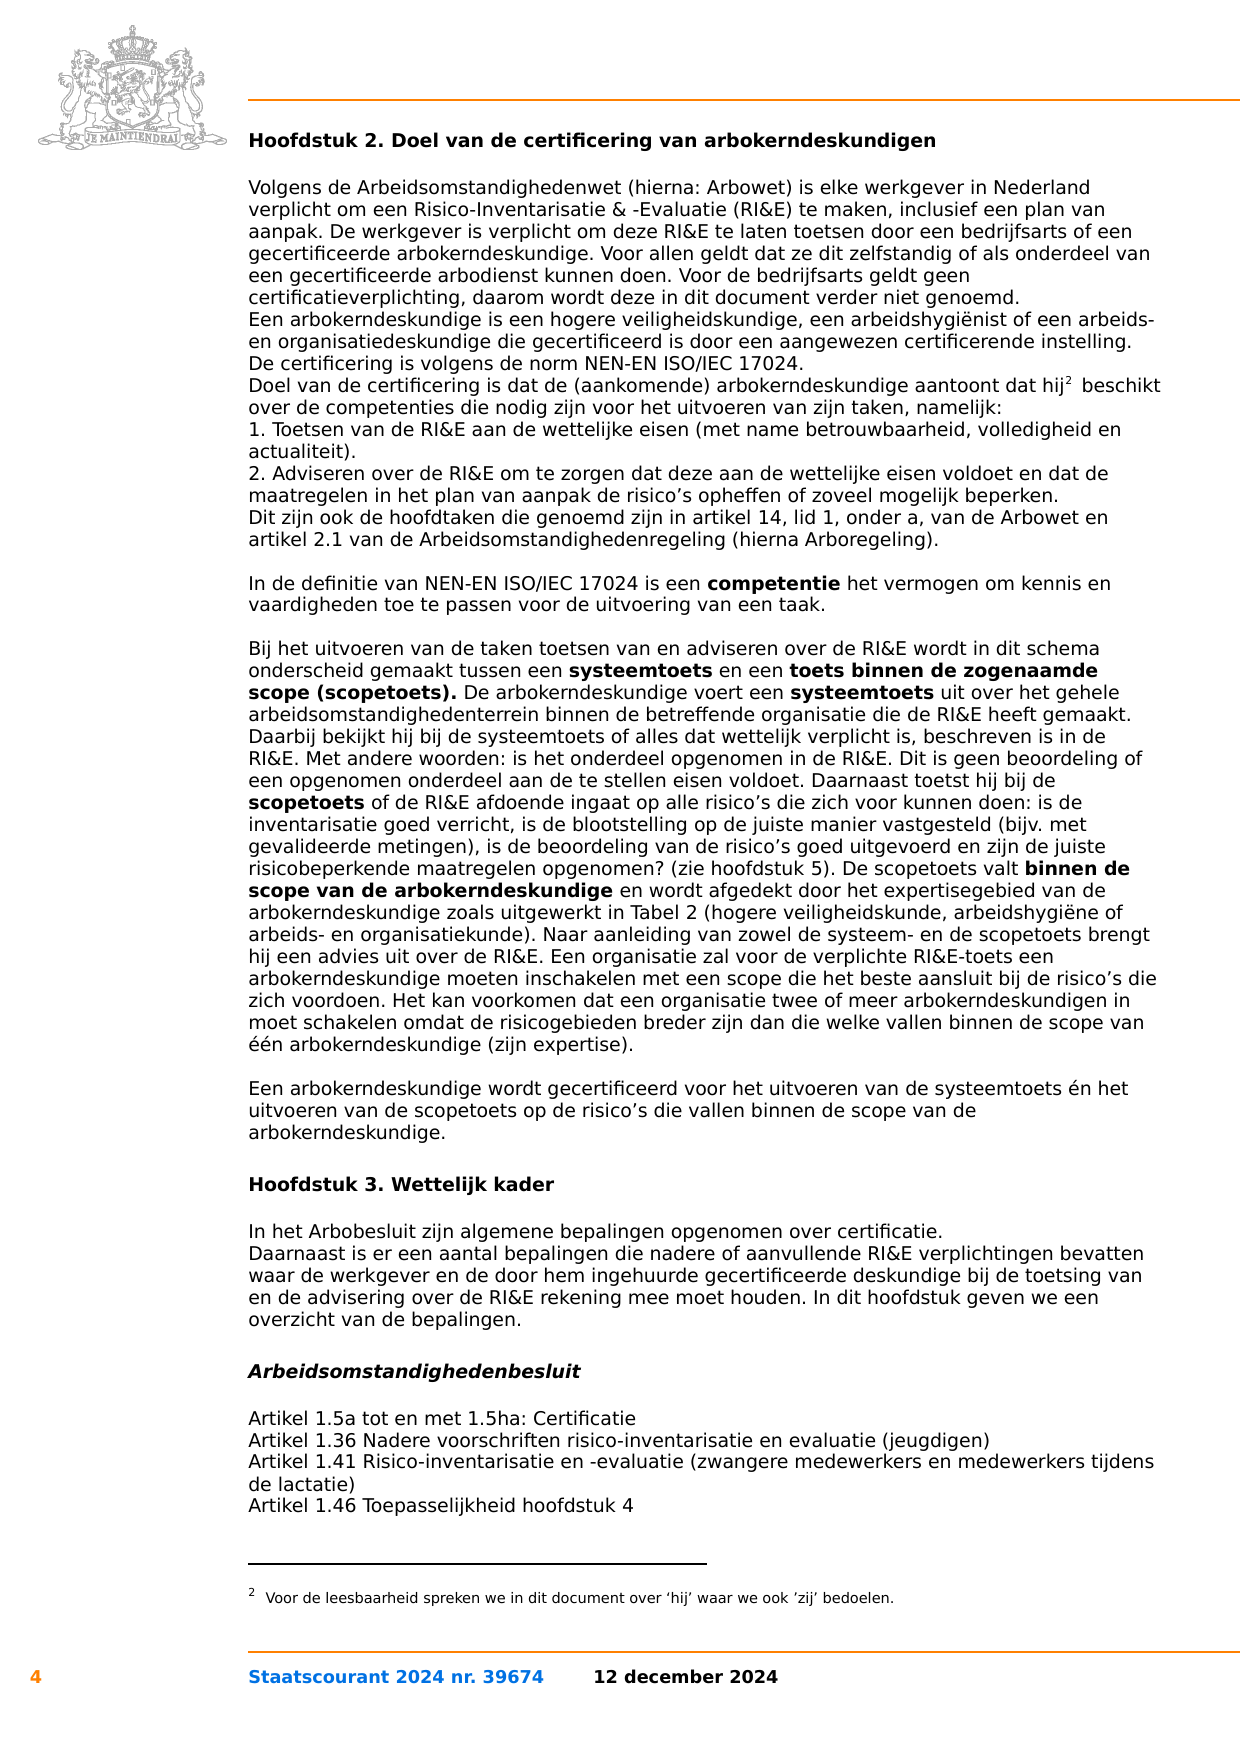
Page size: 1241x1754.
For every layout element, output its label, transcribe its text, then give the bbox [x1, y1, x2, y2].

text Daarnaast is er een aantal bepalingen die nadere of aanvullende RI&E verplichtingen bevatten waar de werkgever en de door hem ingehuurde gecertificeerde deskundige bij de toetsing van en de advisering over de RI&E rekening mee moet houden. In dit hoofdstuk geven we een overzicht van de bepalingen. [248, 1243, 1163, 1331]
text Een arbokerndeskundige is een hogere veiligheidskundige, een arbeidshygiënist of een arbeids- en organisatiedeskundige die gecertificeerd is door een aangewezen certificerende instelling. De certificering is volgens de norm NEN-EN ISO/IEC 17024. [248, 309, 1163, 375]
text Dit zijn ook de hoofdtaken die genoemd zijn in artikel 14, lid 1, onder a, van de Arbowet en artikel 2.1 van de Arbeidsomstandighedenregeling (hierna Arboregeling). [248, 507, 1163, 551]
text Artikel 1.41 Risico-inventarisatie en -evaluatie (zwangere medewerkers en medewerkers tijdens de lactatie) [248, 1451, 1163, 1495]
text Voor de leesbaarheid spreken we in dit document over ‘hij’ waar we ook ’zij’ bedoelen. [248, 1586, 1163, 1608]
subtitle Hoofdstuk 2. Doel van de certificering van arbokerndeskundigen [248, 130, 1163, 152]
subtitle Arbeidsomstandighedenbesluit [248, 1361, 1163, 1382]
text Bij het uitvoeren van de taken toetsen van en adviseren over de RI&E wordt in dit schema onderscheid gemaakt tussen een systeemtoets en een toets binnen de zogenaamde scope (scopetoets). De arbokerndeskundige voert een systeemtoets uit over het gehele arbeidsomstandighedenterrein binnen de betreffende organisatie die de RI&E heeft gemaakt. Daarbij bekijkt hij bij de systeemtoets of alles dat wettelijk verplicht is, beschreven is in de RI&E. Met andere woorden: is het onderdeel opgenomen in de RI&E. Dit is geen beoordeling of een opgenomen onderdeel aan de te stellen eisen voldoet. Daarnaast toetst hij bij de scopetoets of de RI&E afdoende ingaat op alle risico’s die zich voor kunnen doen: is de inventarisatie goed verricht, is de blootstelling op de juiste manier vastgesteld (bijv. met gevalideerde metingen), is de beoordeling van de risico’s goed uitgevoerd en zijn de juiste risicobeperkende maatregelen opgenomen? (zie hoofdstuk 5). De scopetoets valt binnen de scope van de arbokerndeskundige en wordt afgedekt door het expertisegebied van de arbokerndeskundige zoals uitgewerkt in Tabel 2 (hogere veiligheidskunde, arbeidshygiëne of arbeids- en organisatiekunde). Naar aanleiding van zowel de systeem- en de scopetoets brengt hij een advies uit over de RI&E. Een organisatie zal voor de verplichte RI&E-toets een arbokerndeskundige moeten inschakelen met een scope die het beste aansluit bij de risico’s die zich voordoen. Het kan voorkomen dat een organisatie twee of meer arbokerndeskundigen in moet schakelen omdat de risicogebieden breder zijn dan die welke vallen binnen de scope van één arbokerndeskundige (zijn expertise). [248, 638, 1163, 1056]
text 1. Toetsen van de RI&E aan de wettelijke eisen (met name betrouwbaarheid, volledigheid en actualiteit). [248, 419, 1163, 463]
text In het Arbobesluit zijn algemene bepalingen opgenomen over certificatie. [248, 1221, 1163, 1243]
text In de definitie van NEN-EN ISO/IEC 17024 is een competentie het vermogen om kennis en vaardigheden toe te passen voor de uitvoering van een taak. [248, 572, 1163, 616]
text Een arbokerndeskundige wordt gecertificeerd voor het uitvoeren van de systeemtoets én het uitvoeren van de scopetoets op de risico’s die vallen binnen de scope van de arbokerndeskundige. [248, 1078, 1163, 1144]
picture [38, 25, 227, 150]
text Doel van de certificering is dat de (aankomende) arbokerndeskundige aantoont dat hij beschikt over de competenties die nodig zijn voor het uitvoeren van zijn taken, namelijk: [248, 375, 1163, 419]
text 2. Adviseren over de RI&E om te zorgen dat deze aan de wettelijke eisen voldoet en dat de maatregelen in het plan van aanpak de risico’s opheffen of zoveel mogelijk beperken. [248, 463, 1163, 507]
text Artikel 1.36 Nadere voorschriften risico-inventarisatie en evaluatie (jeugdigen) [248, 1429, 1163, 1451]
subtitle Hoofdstuk 3. Wettelijk kader [248, 1174, 1163, 1196]
text Volgens de Arbeidsomstandighedenwet (hierna: Arbowet) is elke werkgever in Nederland verplicht om een Risico-Inventarisatie & -Evaluatie (RI&E) te maken, inclusief een plan van aanpak. De werkgever is verplicht om deze RI&E te laten toetsen door een bedrijfsarts of een gecertificeerde arbokerndeskundige. Voor allen geldt dat ze dit zelfstandig of als onderdeel van een gecertificeerde arbodienst kunnen doen. Voor de bedrijfsarts geldt geen certificatieverplichting, daarom wordt deze in dit document verder niet genoemd. [248, 177, 1163, 309]
text Artikel 1.5a tot en met 1.5ha: Certificatie [248, 1407, 1163, 1429]
text Artikel 1.46 Toepasselijkheid hoofdstuk 4 [248, 1495, 1163, 1517]
